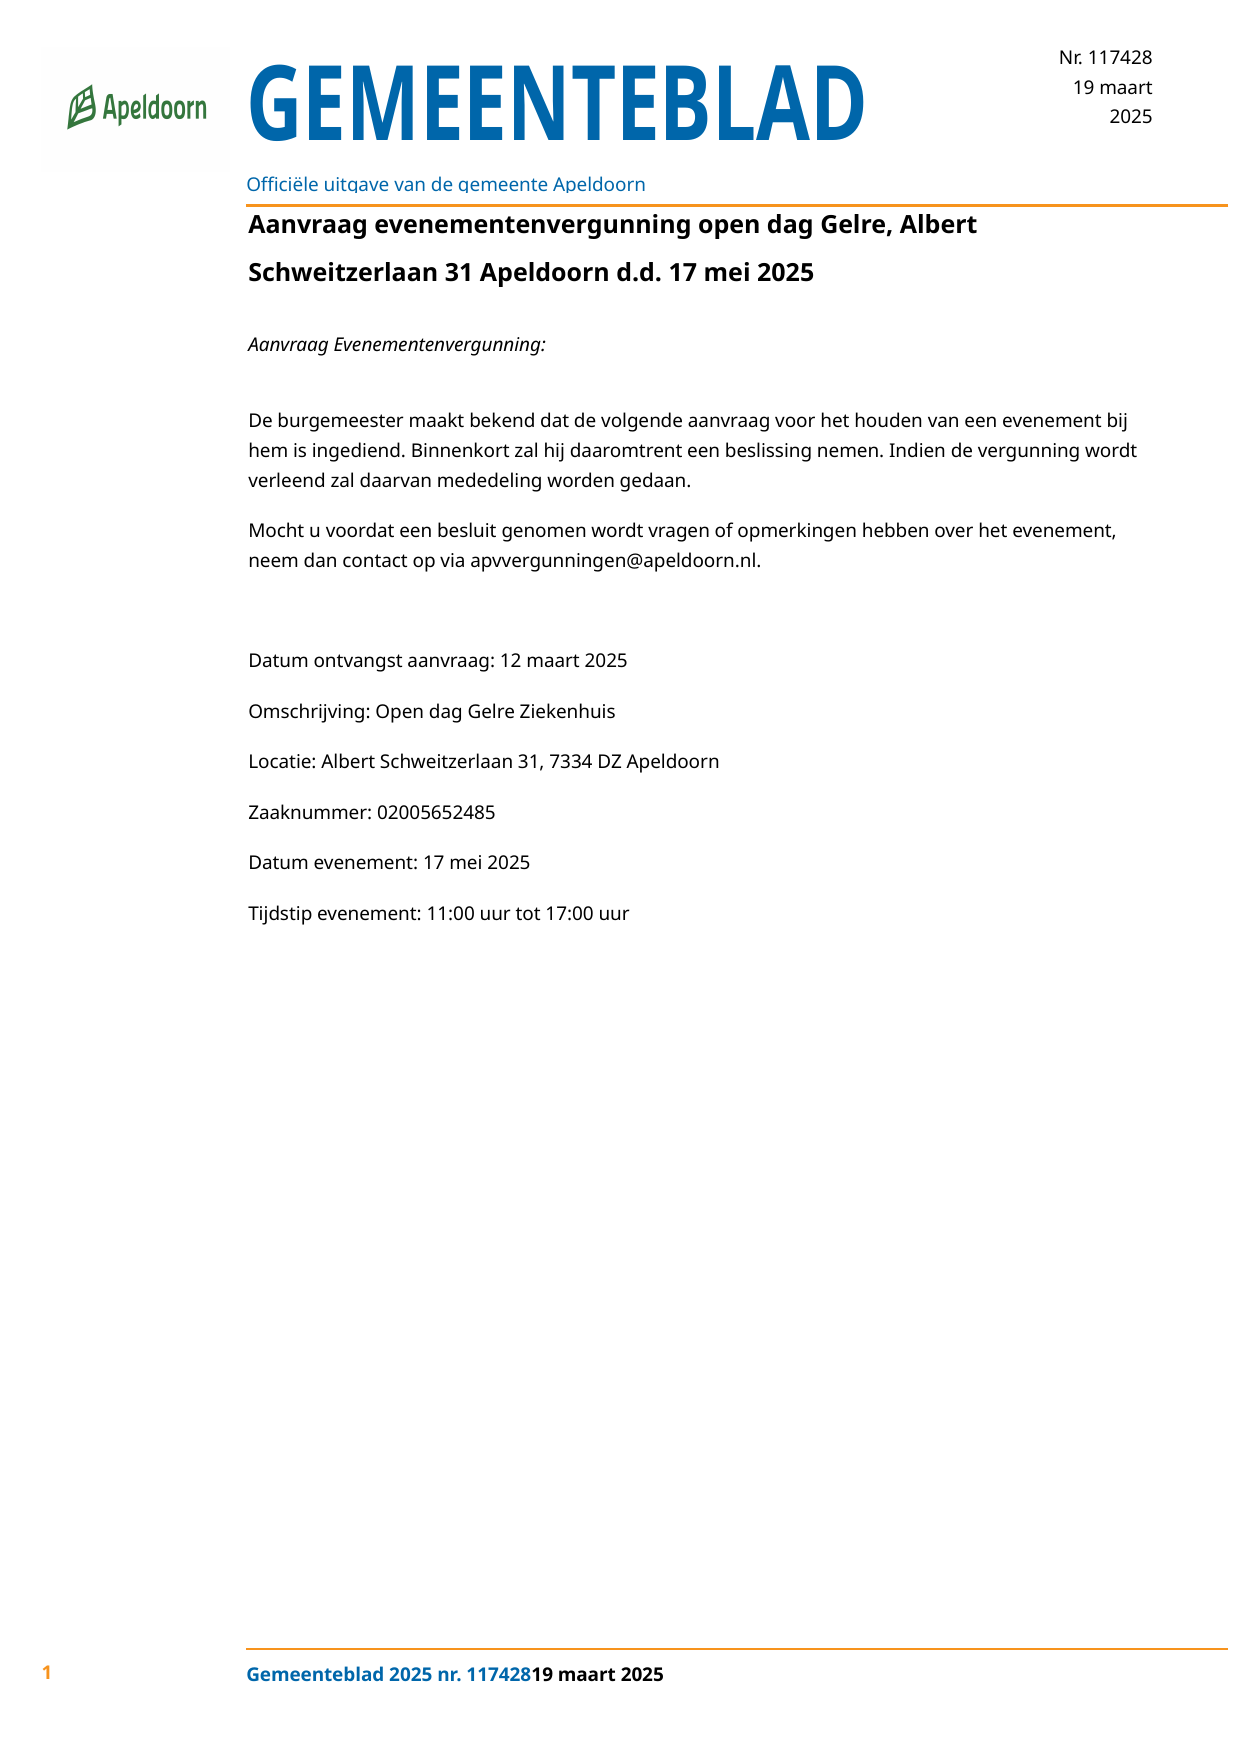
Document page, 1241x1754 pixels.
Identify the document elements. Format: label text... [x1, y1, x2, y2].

text Aanvraag Evenementenvergunning: [248, 331, 1152, 357]
text Datum ontvangst aanvraag: 12 maart 2025 [248, 648, 1152, 673]
text De burgemeester maakt bekend dat de volgende aanvraag voor het houden van een evenement bij hem is ingediend. Binnenkort zal hij daaromtrent een beslissing nemen. Indien de vergunning wordt verleend zal daarvan mededeling worden gedaan. [248, 408, 1152, 492]
text Omschrijving: Open dag Gelre Ziekenhuis [248, 698, 1152, 724]
text Mocht u voordat een besluit genomen wordt vragen of opmerkingen hebben over het evenement, neem dan contact op via apvvergunningen@apeldoorn.nl. [248, 517, 1152, 572]
text Datum evenement: 17 mei 2025 [248, 849, 1152, 875]
text Aanvraag evenementenvergunning open dag Gelre, Albert Schweitzerlaan 31 Apeldoorn d.d. 17 mei 2025 [248, 207, 1152, 288]
text Tijdstip evenement: 11:00 uur tot 17:00 uur [248, 900, 1152, 925]
text Zaaknummer: 02005652485 [248, 799, 1152, 824]
text Locatie: Albert Schweitzerlaan 31, 7334 DZ Apeldoorn [248, 748, 1152, 774]
picture [41, 47, 231, 172]
